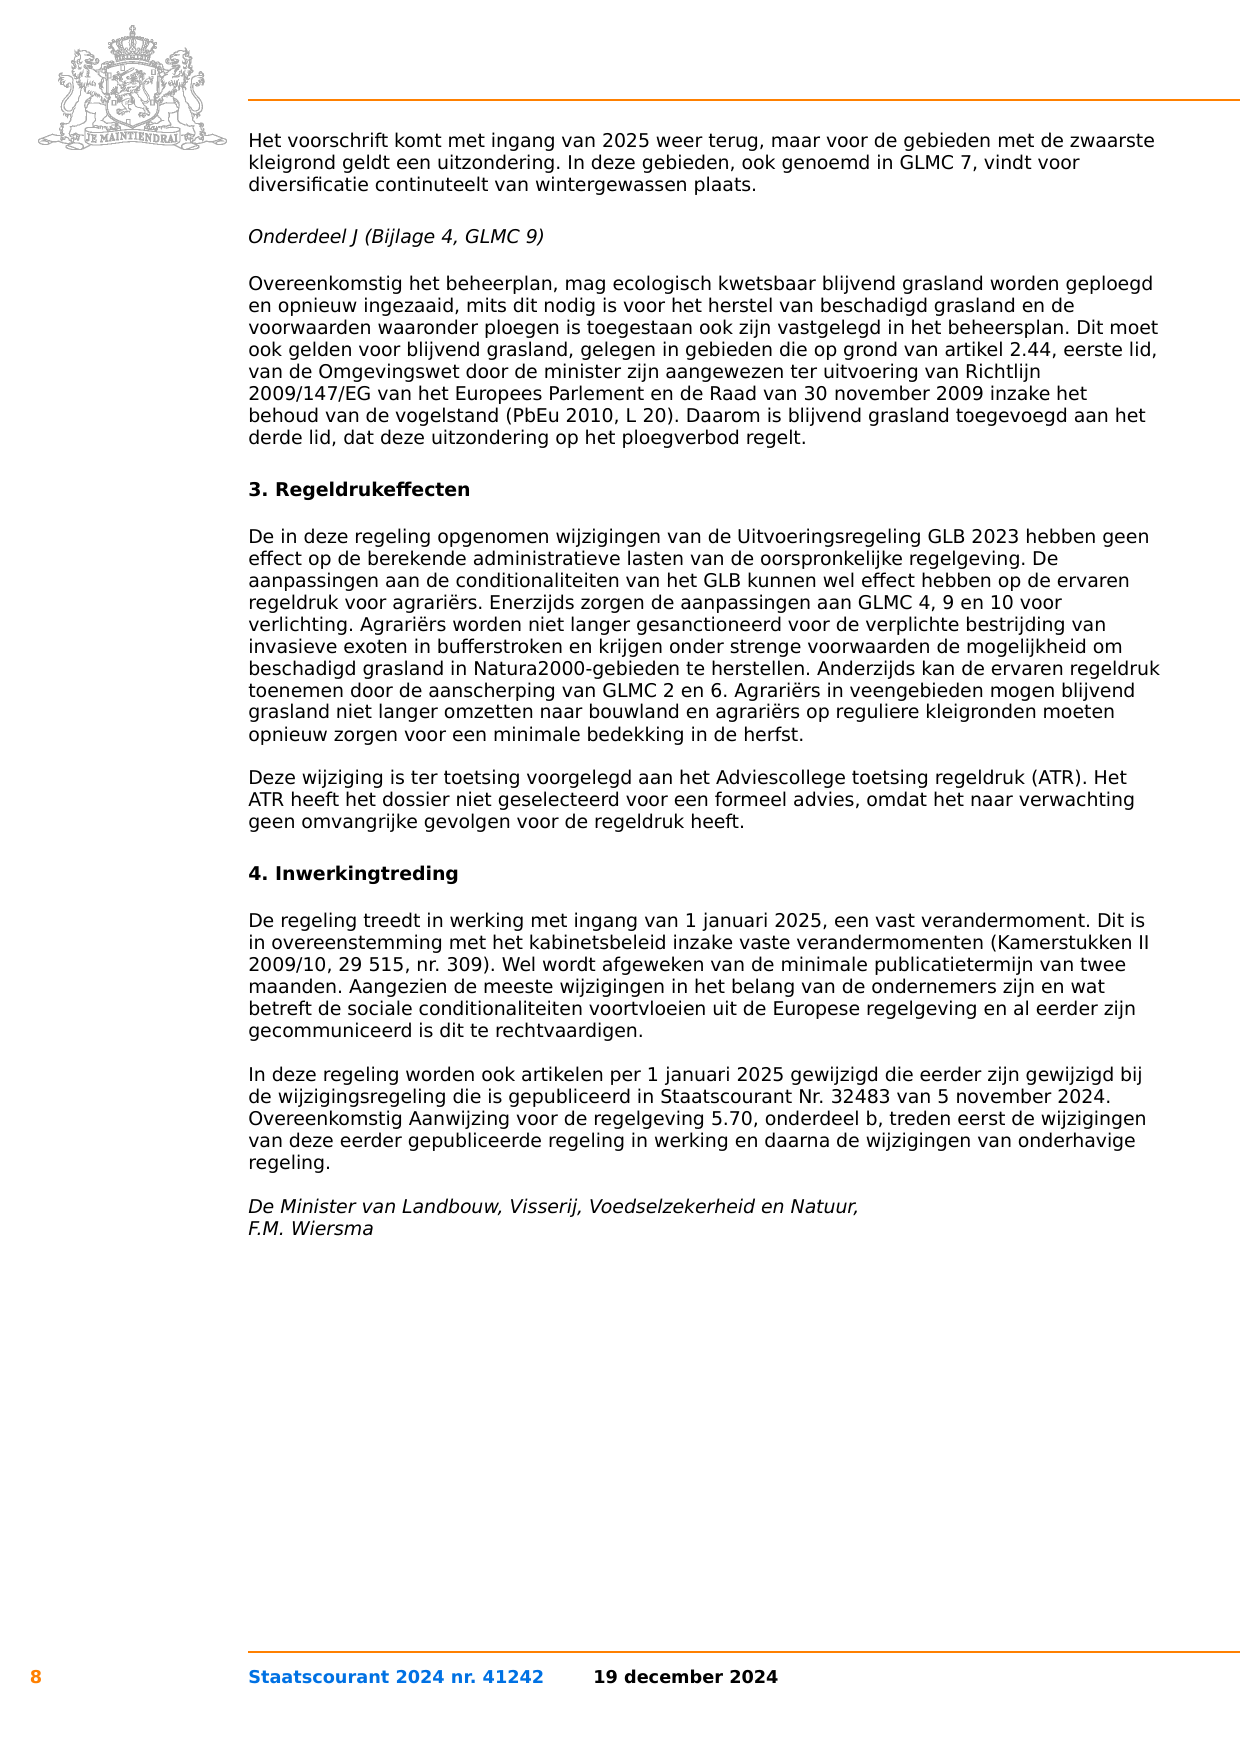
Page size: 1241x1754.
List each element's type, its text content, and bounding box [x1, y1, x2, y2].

text De in deze regeling opgenomen wijzigingen van de Uitvoeringsregeling GLB 2023 hebben geen effect op de berekende administratieve lasten van de oorspronkelijke regelgeving. De aanpassingen aan de conditionaliteiten van het GLB kunnen wel effect hebben op de ervaren regeldruk voor agrariërs. Enerzijds zorgen de aanpassingen aan GLMC 4, 9 en 10 voor verlichting. Agrariërs worden niet langer gesanctioneerd voor de verplichte bestrijding van invasieve exoten in bufferstroken en krijgen onder strenge voorwaarden de mogelijkheid om beschadigd grasland in Natura2000-gebieden te herstellen. Anderzijds kan de ervaren regeldruk toenemen door de aanscherping van GLMC 2 en 6. Agrariërs in veengebieden mogen blijvend grasland niet langer omzetten naar bouwland en agrariërs op reguliere kleigronden moeten opnieuw zorgen voor een minimale bedekking in de herfst. [248, 526, 1163, 745]
subtitle Onderdeel J (Bijlage 4, GLMC 9) [248, 226, 1163, 248]
text De regeling treedt in werking met ingang van 1 januari 2025, een vast verandermoment. Dit is in overeenstemming met het kabinetsbeleid inzake vaste verandermomenten (Kamerstukken II 2009/10, 29 515, nr. 309). Wel wordt afgeweken van de minimale publicatietermijn van twee maanden. Aangezien de meeste wijzigingen in het belang van de ondernemers zijn en wat betreft de sociale conditionaliteiten voortvloeien uit de Europese regelgeving en al eerder zijn gecommuniceerd is dit te rechtvaardigen. [248, 910, 1163, 1042]
picture [38, 25, 227, 150]
subtitle 3. Regeldrukeffecten [248, 479, 1163, 501]
text Deze wijziging is ter toetsing voorgelegd aan het Adviescollege toetsing regeldruk (ATR). Het ATR heeft het dossier niet geselecteerd voor een formeel advies, omdat het naar verwachting geen omvangrijke gevolgen voor de regeldruk heeft. [248, 767, 1163, 833]
text De Minister van Landbouw, Visserij, Voedselzekerheid en Natuur, F.M. Wiersma [248, 1196, 1163, 1240]
text Overeenkomstig het beheerplan, mag ecologisch kwetsbaar blijvend grasland worden geploegd en opnieuw ingezaaid, mits dit nodig is voor het herstel van beschadigd grasland en de voorwaarden waaronder ploegen is toegestaan ook zijn vastgelegd in het beheersplan. Dit moet ook gelden voor blijvend grasland, gelegen in gebieden die op grond van artikel 2.44, eerste lid, van de Omgevingswet door de minister zijn aangewezen ter uitvoering van Richtlijn 2009/147/EG van het Europees Parlement en de Raad van 30 november 2009 inzake het behoud van de vogelstand (PbEu 2010, L 20). Daarom is blijvend grasland toegevoegd aan het derde lid, dat deze uitzondering op het ploegverbod regelt. [248, 273, 1163, 449]
subtitle 4. Inwerkingtreding [248, 863, 1163, 885]
text Het voorschrift komt met ingang van 2025 weer terug, maar voor de gebieden met de zwaarste kleigrond geldt een uitzondering. In deze gebieden, ook genoemd in GLMC 7, vindt voor diversificatie continuteelt van wintergewassen plaats. [248, 130, 1163, 196]
text In deze regeling worden ook artikelen per 1 januari 2025 gewijzigd die eerder zijn gewijzigd bij de wijzigingsregeling die is gepubliceerd in Staatscourant Nr. 32483 van 5 november 2024. Overeenkomstig Aanwijzing voor de regelgeving 5.70, onderdeel b, treden eerst de wijzigingen van deze eerder gepubliceerde regeling in werking en daarna de wijzigingen van onderhavige regeling. [248, 1064, 1163, 1174]
